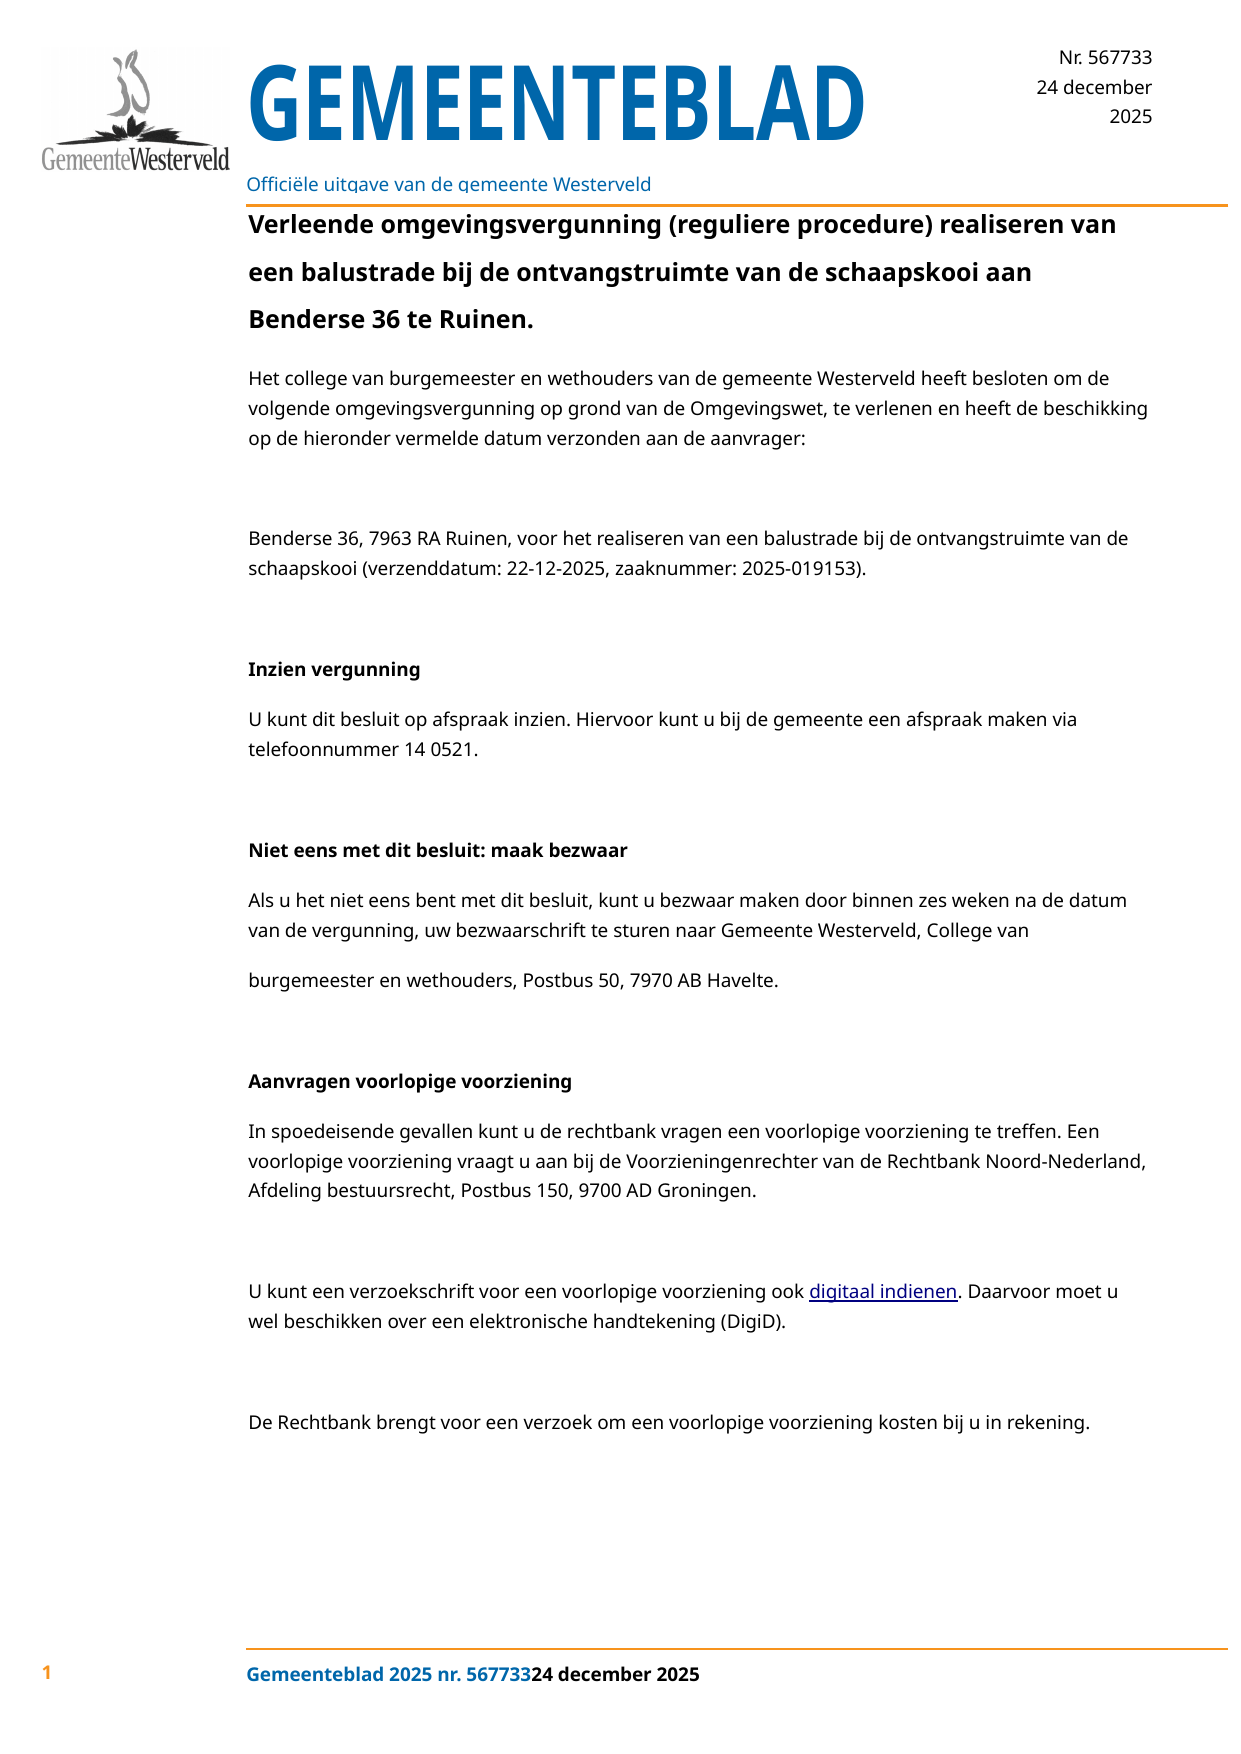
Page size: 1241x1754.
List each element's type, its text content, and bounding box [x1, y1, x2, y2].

text Benderse 36, 7963 RA Ruinen, voor het realiseren van een balustrade bij de ontvangstruimte van de schaapskooi (verzenddatum: 22-12-2025, zaaknummer: 2025-019153). [248, 526, 1152, 581]
text Verleende omgevingsvergunning (reguliere procedure) realiseren van een balustrade bij de ontvangstruimte van de schaapskooi aan Benderse 36 te Ruinen. [248, 207, 1152, 336]
text Niet eens met dit besluit: maak bezwaar [248, 837, 1152, 862]
text Het college van burgemeester en wethouders van de gemeente Westerveld heeft besloten om de volgende omgevingsvergunning op grond van de Omgevingswet, te verlenen en heeft de beschikking op de hieronder vermelde datum verzonden aan de aanvrager: [248, 366, 1152, 450]
picture [41, 47, 231, 172]
text In spoedeisende gevallen kunt u de rechtbank vragen een voorlopige voorziening te treffen. Een voorlopige voorziening vraagt u aan bij de Voorzieningenrechter van de Rechtbank Noord-Nederland, Afdeling bestuursrecht, Postbus 150, 9700 AD Groningen. [248, 1118, 1152, 1203]
text Inzien vergunning [248, 656, 1152, 682]
text U kunt een verzoekschrift voor een voorlopige voorziening ook digitaal indienen. Daarvoor moet u wel beschikken over een elektronische handtekening (DigiD). [248, 1278, 1152, 1334]
text burgemeester en wethouders, Postbus 50, 7970 AB Havelte. [248, 967, 1152, 993]
text U kunt dit besluit op afspraak inzien. Hiervoor kunt u bij de gemeente een afspraak maken via telefoonnummer 14 0521. [248, 706, 1152, 762]
text Als u het niet eens bent met dit besluit, kunt u bezwaar maken door binnen zes weken na de datum van de vergunning, uw bezwaarschrift te sturen naar Gemeente Westerveld, College van [248, 887, 1152, 942]
text Aanvragen voorlopige voorziening [248, 1068, 1152, 1094]
text De Rechtbank brengt voor een verzoek om een voorlopige voorziening kosten bij u in rekening. [248, 1409, 1152, 1434]
